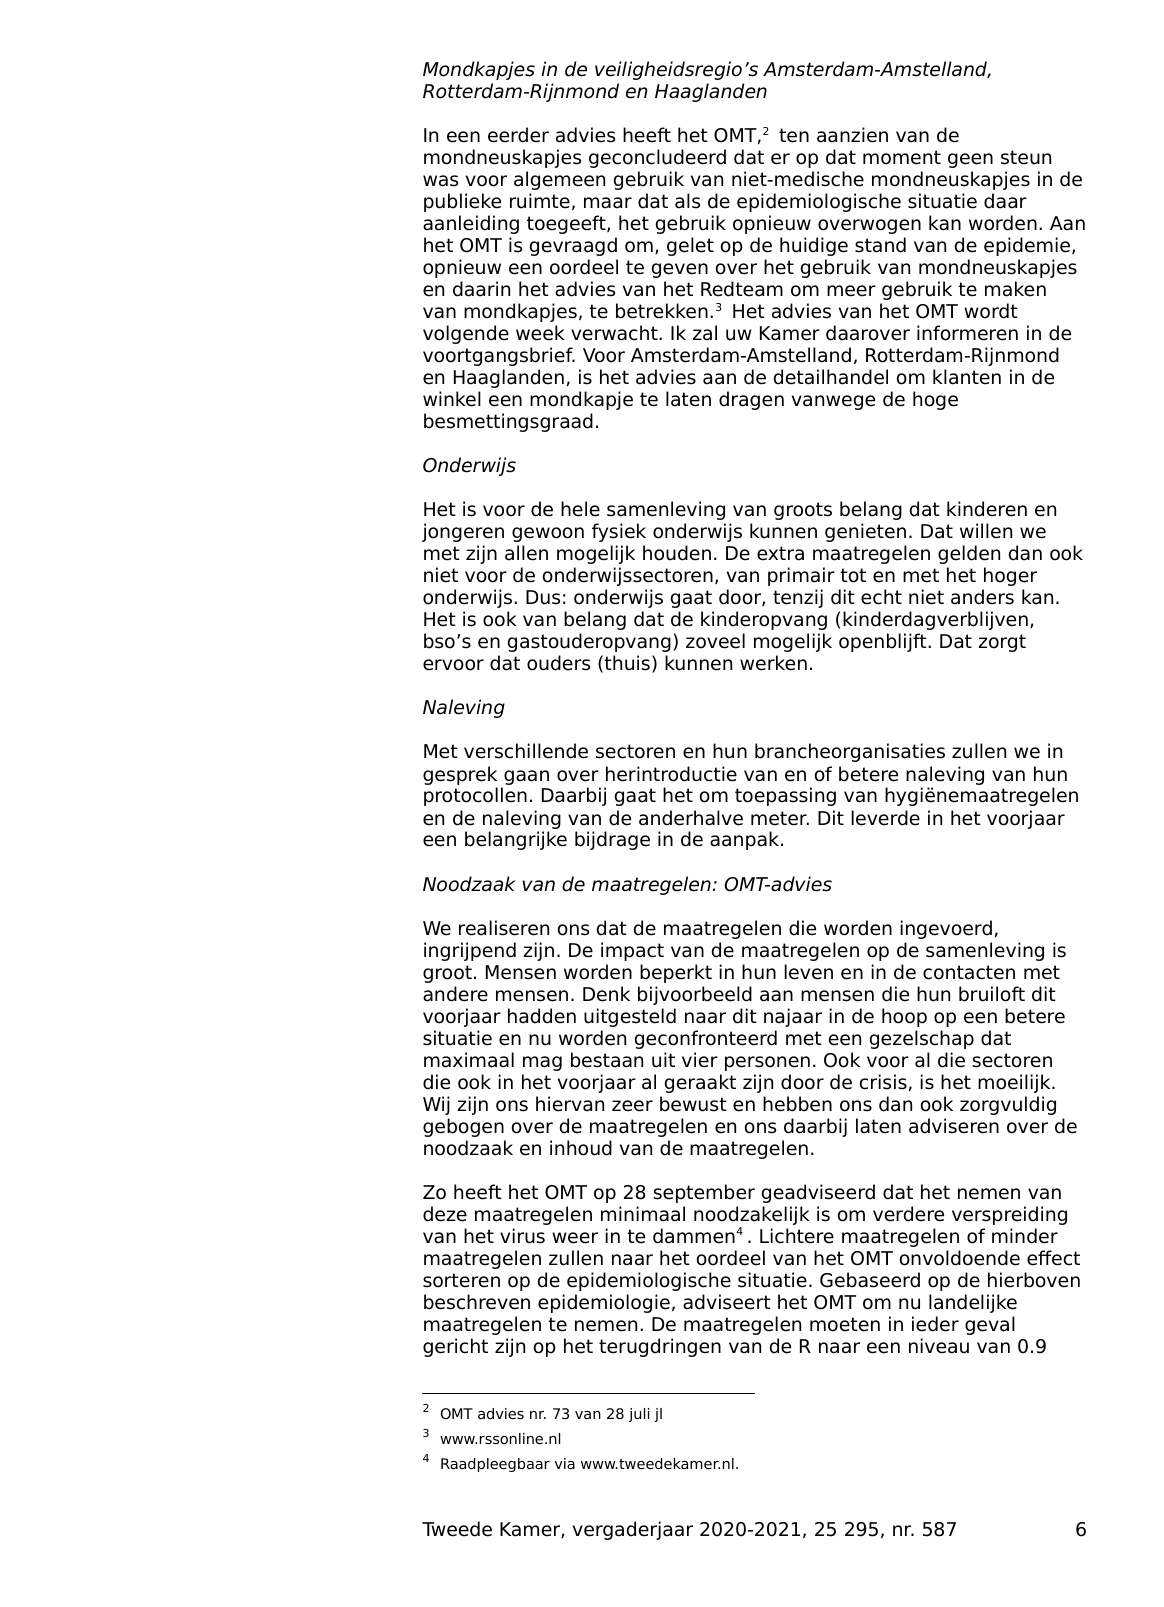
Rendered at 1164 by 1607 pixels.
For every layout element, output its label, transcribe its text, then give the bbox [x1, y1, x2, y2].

text Het is voor de hele samenleving van groots belang dat kinderen en jongeren gewoon fysiek onderwijs kunnen genieten. Dat willen we met zijn allen mogelijk houden. De extra maatregelen gelden dan ook niet voor de onderwijssectoren, van primair tot en met het hoger onderwijs. Dus: onderwijs gaat door, tenzij dit echt niet anders kan. Het is ook van belang dat de kinderopvang (kinderdagverblijven, bso’s en gastouderopvang) zoveel mogelijk openblijft. Dat zorgt ervoor dat ouders (thuis) kunnen werken. [422, 499, 1087, 675]
text OMT advies nr. 73 van 28 juli jl [422, 1402, 1087, 1424]
subtitle Onderwijs [422, 455, 1087, 477]
text Zo heeft het OMT op 28 september geadviseerd dat het nemen van deze maatregelen minimaal noodzakelijk is om verdere verspreiding van het virus weer in te dammen. Lichtere maatregelen of minder maatregelen zullen naar het oordeel van het OMT onvoldoende effect sorteren op de epidemiologische situatie. Gebaseerd op de hierboven beschreven epidemiologie, adviseert het OMT om nu landelijke maatregelen te nemen. De maatregelen moeten in ieder geval gericht zijn op het terugdringen van de R naar een niveau van 0.9 [422, 1182, 1087, 1357]
subtitle Mondkapjes in de veiligheidsregio’s Amsterdam-Amstelland, Rotterdam-Rijnmond en Haaglanden [422, 59, 1087, 103]
text Met verschillende sectoren en hun brancheorganisaties zullen we in gesprek gaan over herintroductie van en of betere naleving van hun protocollen. Daarbij gaat het om toepassing van hygiënemaatregelen en de naleving van de anderhalve meter. Dit leverde in het voorjaar een belangrijke bijdrage in de aanpak. [422, 741, 1087, 851]
text Raadpleegbaar via www.tweedekamer.nl. [422, 1452, 1087, 1474]
subtitle Noodzaak van de maatregelen: OMT-advies [422, 873, 1087, 896]
text www.rssonline.nl [422, 1427, 1087, 1449]
subtitle Naleving [422, 697, 1087, 719]
text We realiseren ons dat de maatregelen die worden ingevoerd, ingrijpend zijn. De impact van de maatregelen op de samenleving is groot. Mensen worden beperkt in hun leven en in de contacten met andere mensen. Denk bijvoorbeeld aan mensen die hun bruiloft dit voorjaar hadden uitgesteld naar dit najaar in de hoop op een betere situatie en nu worden geconfronteerd met een gezelschap dat maximaal mag bestaan uit vier personen. Ook voor al die sectoren die ook in het voorjaar al geraakt zijn door de crisis, is het moeilijk. Wij zijn ons hiervan zeer bewust en hebben ons dan ook zorgvuldig gebogen over de maatregelen en ons daarbij laten adviseren over de noodzaak en inhoud van de maatregelen. [422, 918, 1087, 1159]
text In een eerder advies heeft het OMT, ten aanzien van de mondneuskapjes geconcludeerd dat er op dat moment geen steun was voor algemeen gebruik van niet-medische mondneuskapjes in de publieke ruimte, maar dat als de epidemiologische situatie daar aanleiding toegeeft, het gebruik opnieuw overwogen kan worden. Aan het OMT is gevraagd om, gelet op de huidige stand van de epidemie, opnieuw een oordeel te geven over het gebruik van mondneuskapjes en daarin het advies van het Redteam om meer gebruik te maken van mondkapjes, te betrekken. Het advies van het OMT wordt volgende week verwacht. Ik zal uw Kamer daarover informeren in de voortgangsbrief. Voor Amsterdam-Amstelland, Rotterdam-Rijnmond en Haaglanden, is het advies aan de detailhandel om klanten in de winkel een mondkapje te laten dragen vanwege de hoge besmettingsgraad. [422, 125, 1087, 433]
